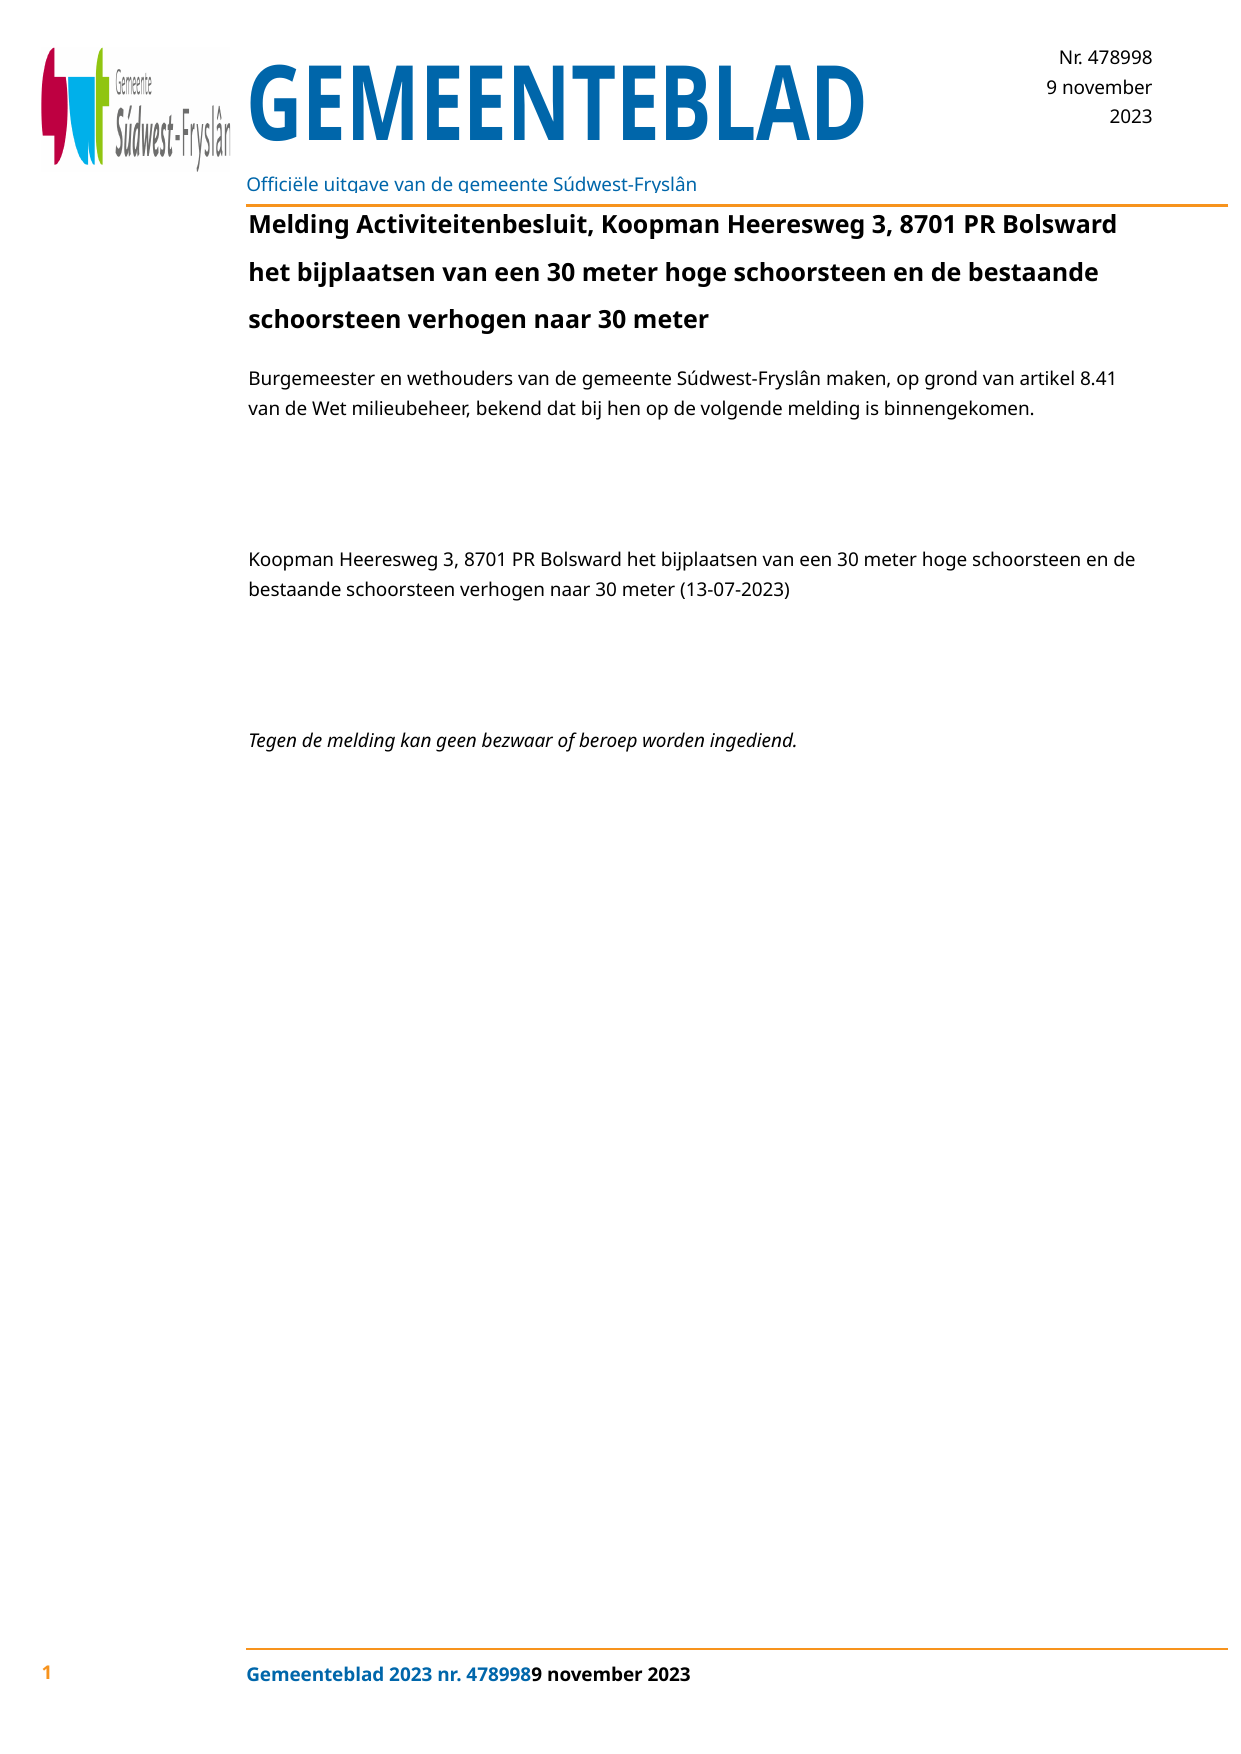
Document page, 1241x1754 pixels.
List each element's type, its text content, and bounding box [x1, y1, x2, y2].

text Melding Activiteitenbesluit, Koopman Heeresweg 3, 8701 PR Bolsward het bijplaatsen van een 30 meter hoge schoorsteen en de bestaande schoorsteen verhogen naar 30 meter [248, 207, 1152, 336]
text Burgemeester en wethouders van de gemeente Súdwest-Fryslân maken, op grond van artikel 8.41 van de Wet milieubeheer, bekend dat bij hen op de volgende melding is binnengekomen. [248, 366, 1152, 421]
text Tegen de melding kan geen bezwaar of beroep worden ingediend. [248, 727, 1152, 753]
picture [41, 47, 231, 172]
text Koopman Heeresweg 3, 8701 PR Bolsward het bijplaatsen van een 30 meter hoge schoorsteen en de bestaande schoorsteen verhogen naar 30 meter (13-07-2023) [248, 546, 1152, 602]
